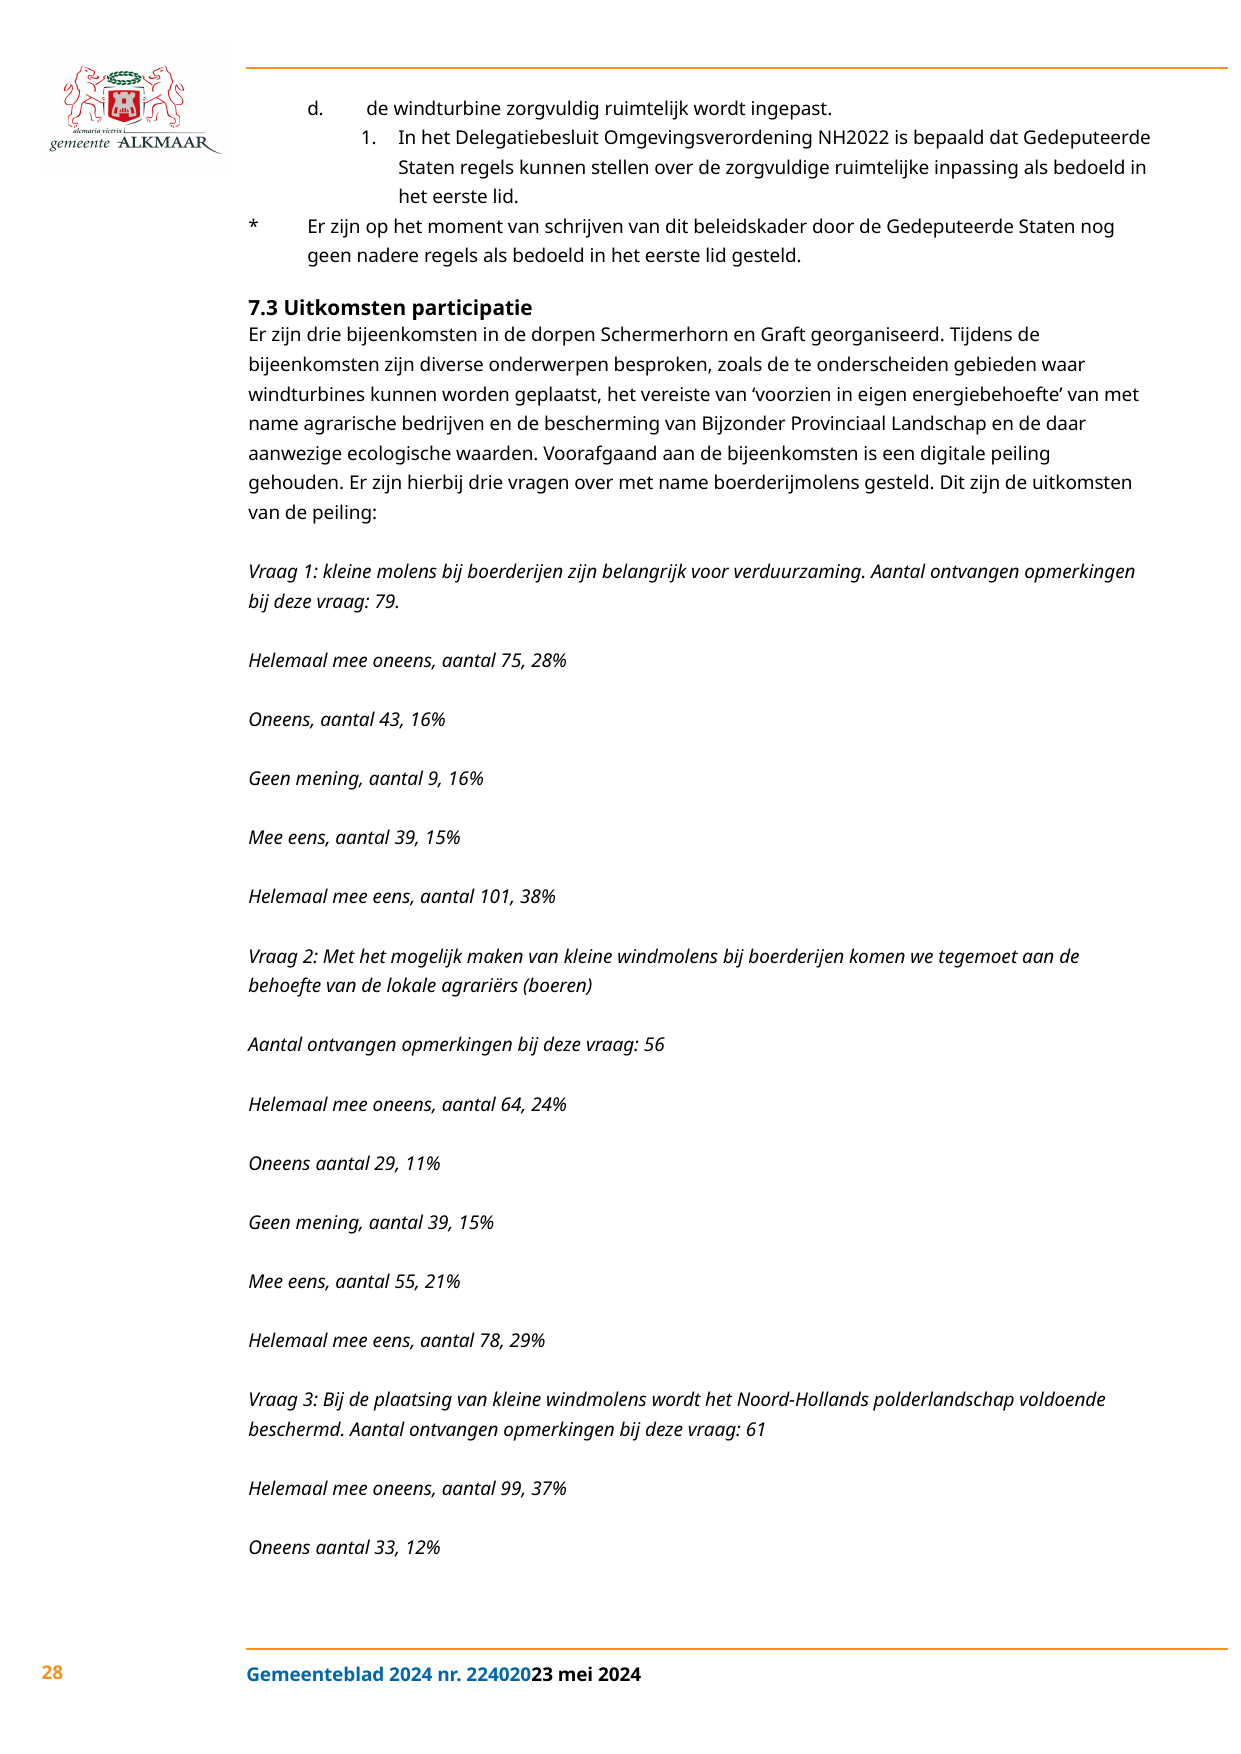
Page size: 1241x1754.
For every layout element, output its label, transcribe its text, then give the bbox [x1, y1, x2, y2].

text Mee eens, aantal 55, 21% [248, 1268, 1152, 1294]
text Oneens, aantal 43, 16% [248, 706, 1152, 732]
text Helemaal mee oneens, aantal 75, 28% [248, 647, 1152, 673]
text Helemaal mee oneens, aantal 64, 24% [248, 1091, 1152, 1116]
text Vraag 3: Bij de plaatsing van kleine windmolens wordt het Noord-Hollands polderlandschap voldoende beschermd. Aantal ontvangen opmerkingen bij deze vraag: 61 [248, 1387, 1152, 1442]
text Helemaal mee oneens, aantal 99, 37% [248, 1475, 1152, 1501]
text Geen mening, aantal 9, 16% [248, 765, 1152, 791]
list In het Delegatiebesluit Omgevingsverordening NH2022 is bepaald dat Gedeputeerde Staten regels kunnen stellen over de zorgvuldige ruimtelijke inpassing als bedoeld in het eerste lid. [361, 124, 1152, 209]
text Mee eens, aantal 39, 15% [248, 824, 1152, 850]
text Aantal ontvangen opmerkingen bij deze vraag: 56 [248, 1032, 1152, 1057]
text Helemaal mee eens, aantal 78, 29% [248, 1327, 1152, 1353]
text 7.3 Uitkomsten participatie [248, 293, 1152, 322]
text Er zijn drie bijeenkomsten in de dorpen Schermerhorn en Graft georganiseerd. Tijdens de bijeenkomsten zijn diverse onderwerpen besproken, zoals de te onderscheiden gebieden waar windturbines kunnen worden geplaatst, het vereiste van ‘voorzien in eigen energiebehoefte’ van met name agrarische bedrijven en de bescherming van Bijzonder Provinciaal Landschap en de daar aanwezige ecologische waarden. Voorafgaand aan de bijeenkomsten is een digitale peiling gehouden. Er zijn hierbij drie vragen over met name boerderijmolens gesteld. Dit zijn de uitkomsten van de peiling: [248, 322, 1152, 525]
list Er zijn op het moment van schrijven van dit beleidskader door de Gedeputeerde Staten nog geen nadere regels als bedoeld in het eerste lid gesteld. [248, 213, 1152, 268]
text Vraag 2: Met het mogelijk maken van kleine windmolens bij boerderijen komen we tegemoet aan de behoefte van de lokale agrariërs (boeren) [248, 943, 1152, 998]
text Oneens aantal 29, 11% [248, 1150, 1152, 1176]
text Helemaal mee eens, aantal 101, 38% [248, 884, 1152, 909]
picture [41, 47, 231, 172]
text Geen mening, aantal 39, 15% [248, 1209, 1152, 1235]
text Oneens aantal 33, 12% [248, 1534, 1152, 1560]
text Vraag 1: kleine molens bij boerderijen zijn belangrijk voor verduurzaming. Aantal ontvangen opmerkingen bij deze vraag: 79. [248, 558, 1152, 613]
list de windturbine zorgvuldig ruimtelijk wordt ingepast. [307, 95, 1152, 121]
